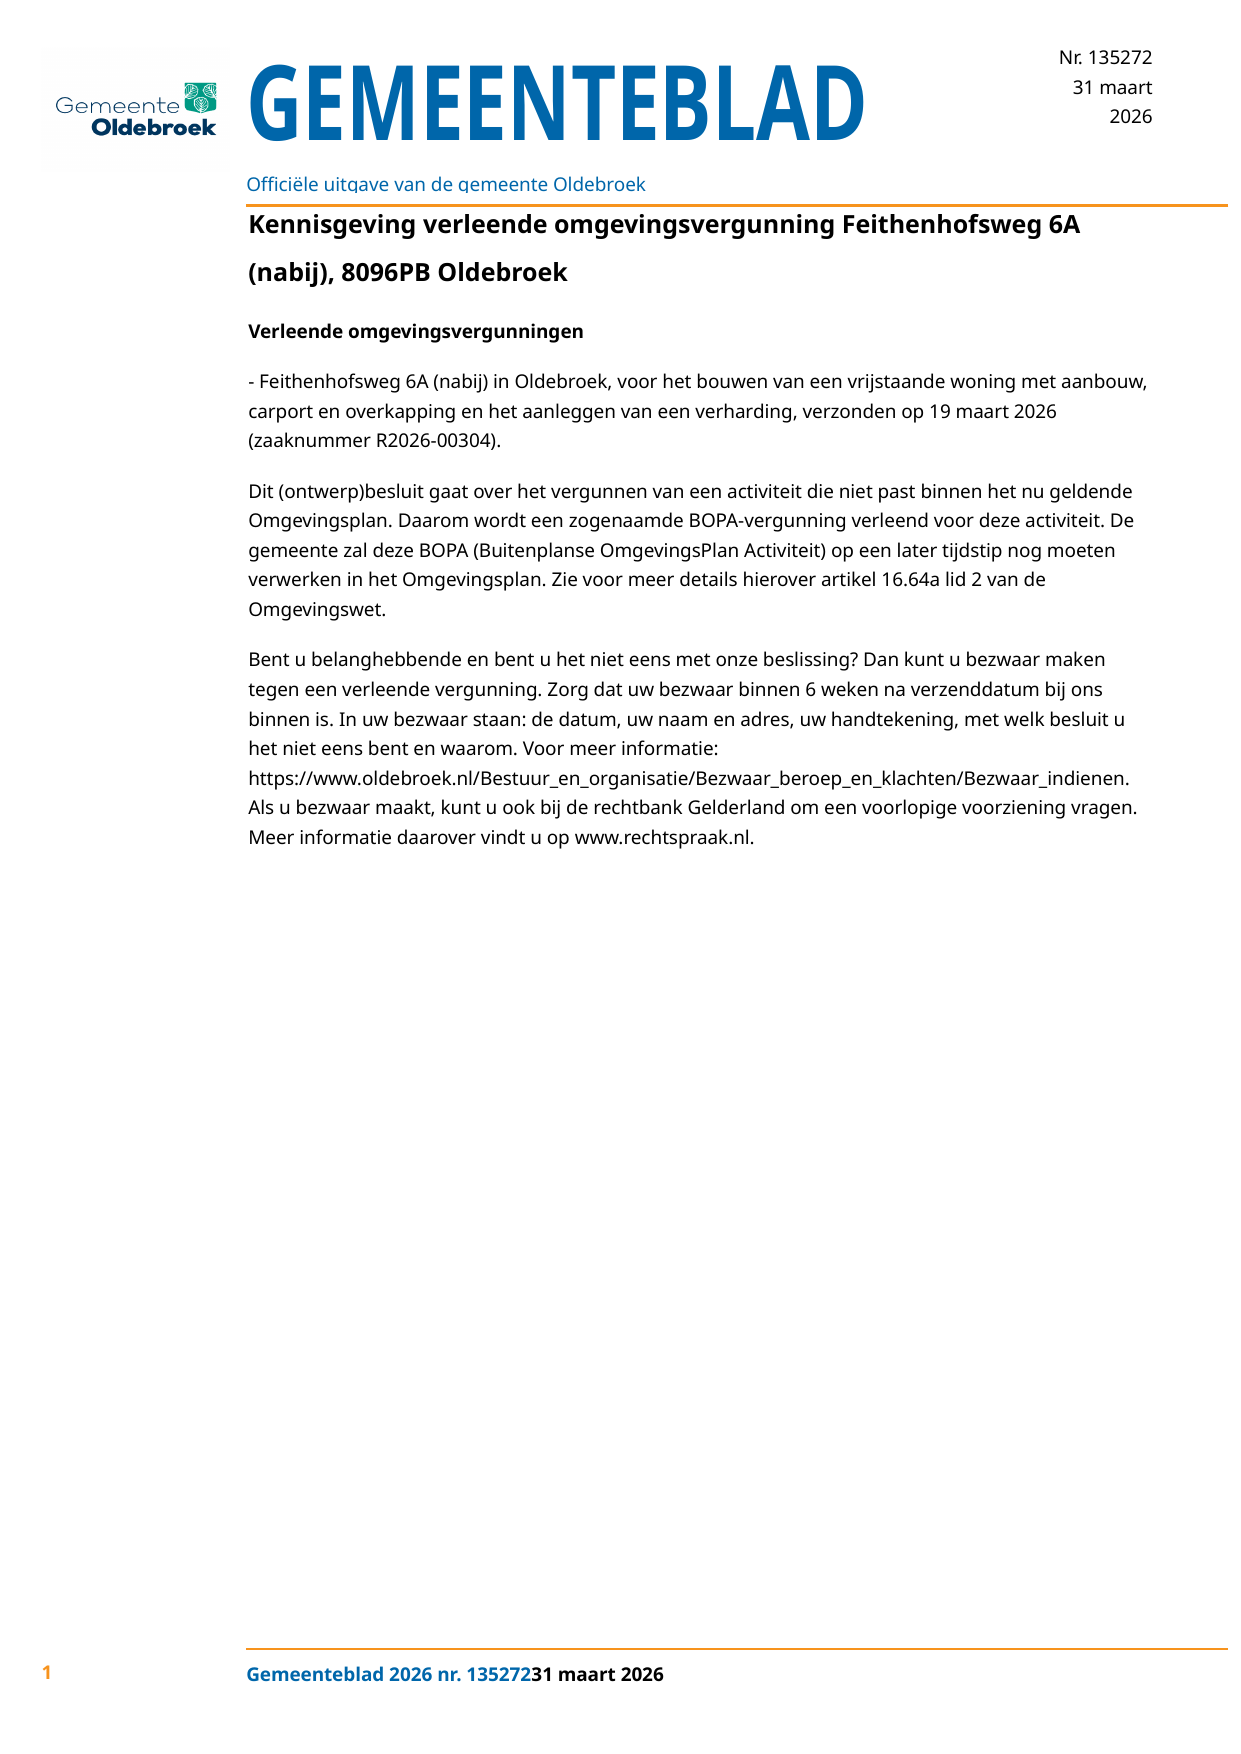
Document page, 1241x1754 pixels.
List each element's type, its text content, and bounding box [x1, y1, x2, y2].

text - Feithenhofsweg 6A (nabij) in Oldebroek, voor het bouwen van een vrijstaande woning met aanbouw, carport en overkapping en het aanleggen van een verharding, verzonden op 19 maart 2026 (zaaknummer R2026-00304). [248, 368, 1152, 453]
text Bent u belanghebbende en bent u het niet eens met onze beslissing? Dan kunt u bezwaar maken tegen een verleende vergunning. Zorg dat uw bezwaar binnen 6 weken na verzenddatum bij ons binnen is. In uw bezwaar staan: de datum, uw naam en adres, uw handtekening, met welk besluit u het niet eens bent en waarom. Voor meer informatie: https://www.oldebroek.nl/Bestuur_en_organisatie/Bezwaar_beroep_en_klachten/Bezwaar_indienen. Als u bezwaar maakt, kunt u ook bij de rechtbank Gelderland om een voorlopige voorziening vragen. Meer informatie daarover vindt u op www.rechtspraak.nl. [248, 647, 1152, 850]
text Kennisgeving verleende omgevingsvergunning Feithenhofsweg 6A (nabij), 8096PB Oldebroek [248, 207, 1152, 288]
text Verleende omgevingsvergunningen [248, 318, 1152, 344]
text Dit (ontwerp)besluit gaat over het vergunnen van een activiteit die niet past binnen het nu geldende Omgevingsplan. Daarom wordt een zogenaamde BOPA-vergunning verleend voor deze activiteit. De gemeente zal deze BOPA (Buitenplanse OmgevingsPlan Activiteit) op een later tijdstip nog moeten verwerken in het Omgevingsplan. Zie voor meer details hierover artikel 16.64a lid 2 van de Omgevingswet. [248, 478, 1152, 622]
picture [41, 47, 231, 172]
